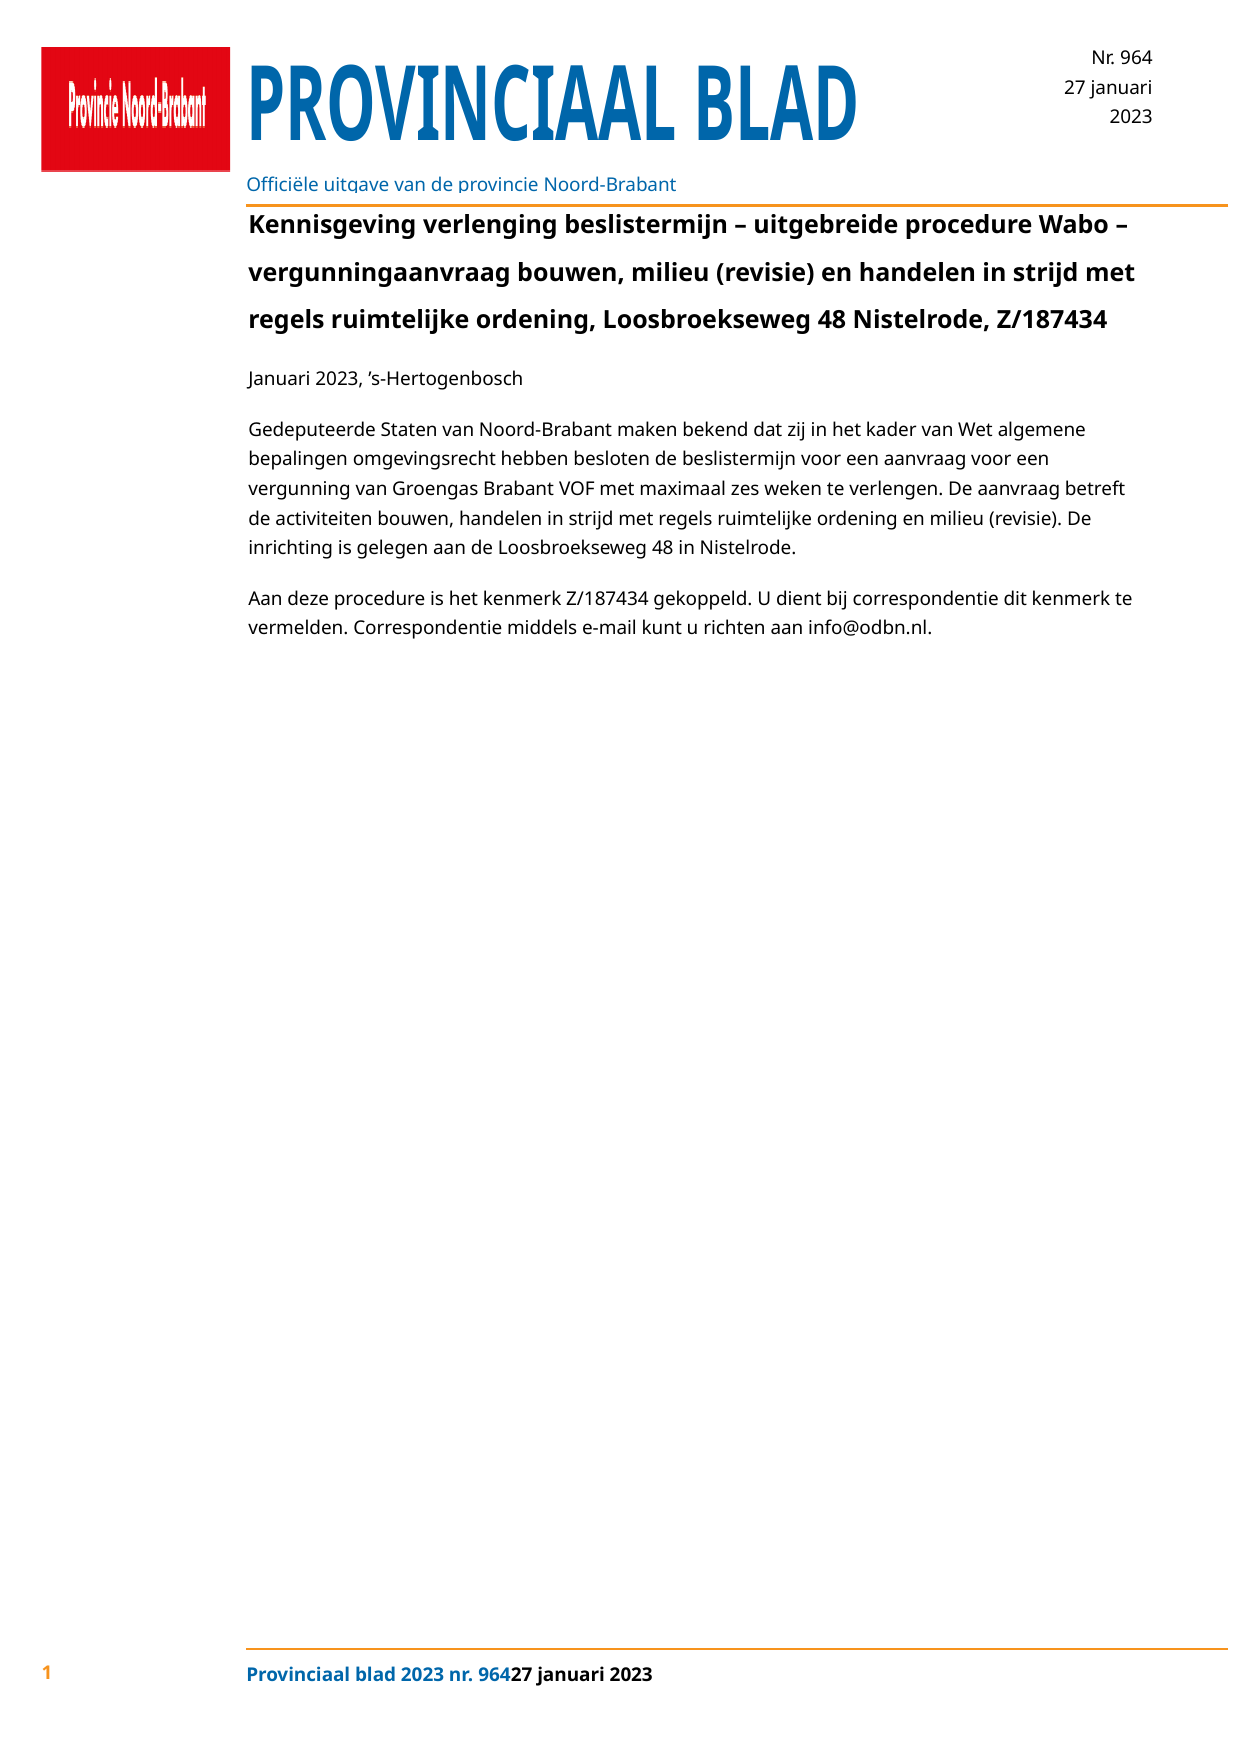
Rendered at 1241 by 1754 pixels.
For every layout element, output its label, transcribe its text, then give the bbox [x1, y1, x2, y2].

text Kennisgeving verlenging beslistermijn – uitgebreide procedure Wabo – vergunningaanvraag bouwen, milieu (revisie) en handelen in strijd met regels ruimtelijke ordening, Loosbroekseweg 48 Nistelrode, Z/187434 [248, 207, 1152, 336]
picture [41, 47, 231, 172]
text Aan deze procedure is het kenmerk Z/187434 gekoppeld. U dient bij correspondentie dit kenmerk te vermelden. Correspondentie middels e-mail kunt u richten aan info@odbn.nl. [248, 585, 1152, 640]
text Januari 2023, ’s-Hertogenbosch [248, 366, 1152, 391]
text Gedeputeerde Staten van Noord-Brabant maken bekend dat zij in het kader van Wet algemene bepalingen omgevingsrecht hebben besloten de beslistermijn voor een aanvraag voor een vergunning van Groengas Brabant VOF met maximaal zes weken te verlengen. De aanvraag betreft de activiteiten bouwen, handelen in strijd met regels ruimtelijke ordening en milieu (revisie). De inrichting is gelegen aan de Loosbroekseweg 48 in Nistelrode. [248, 416, 1152, 560]
